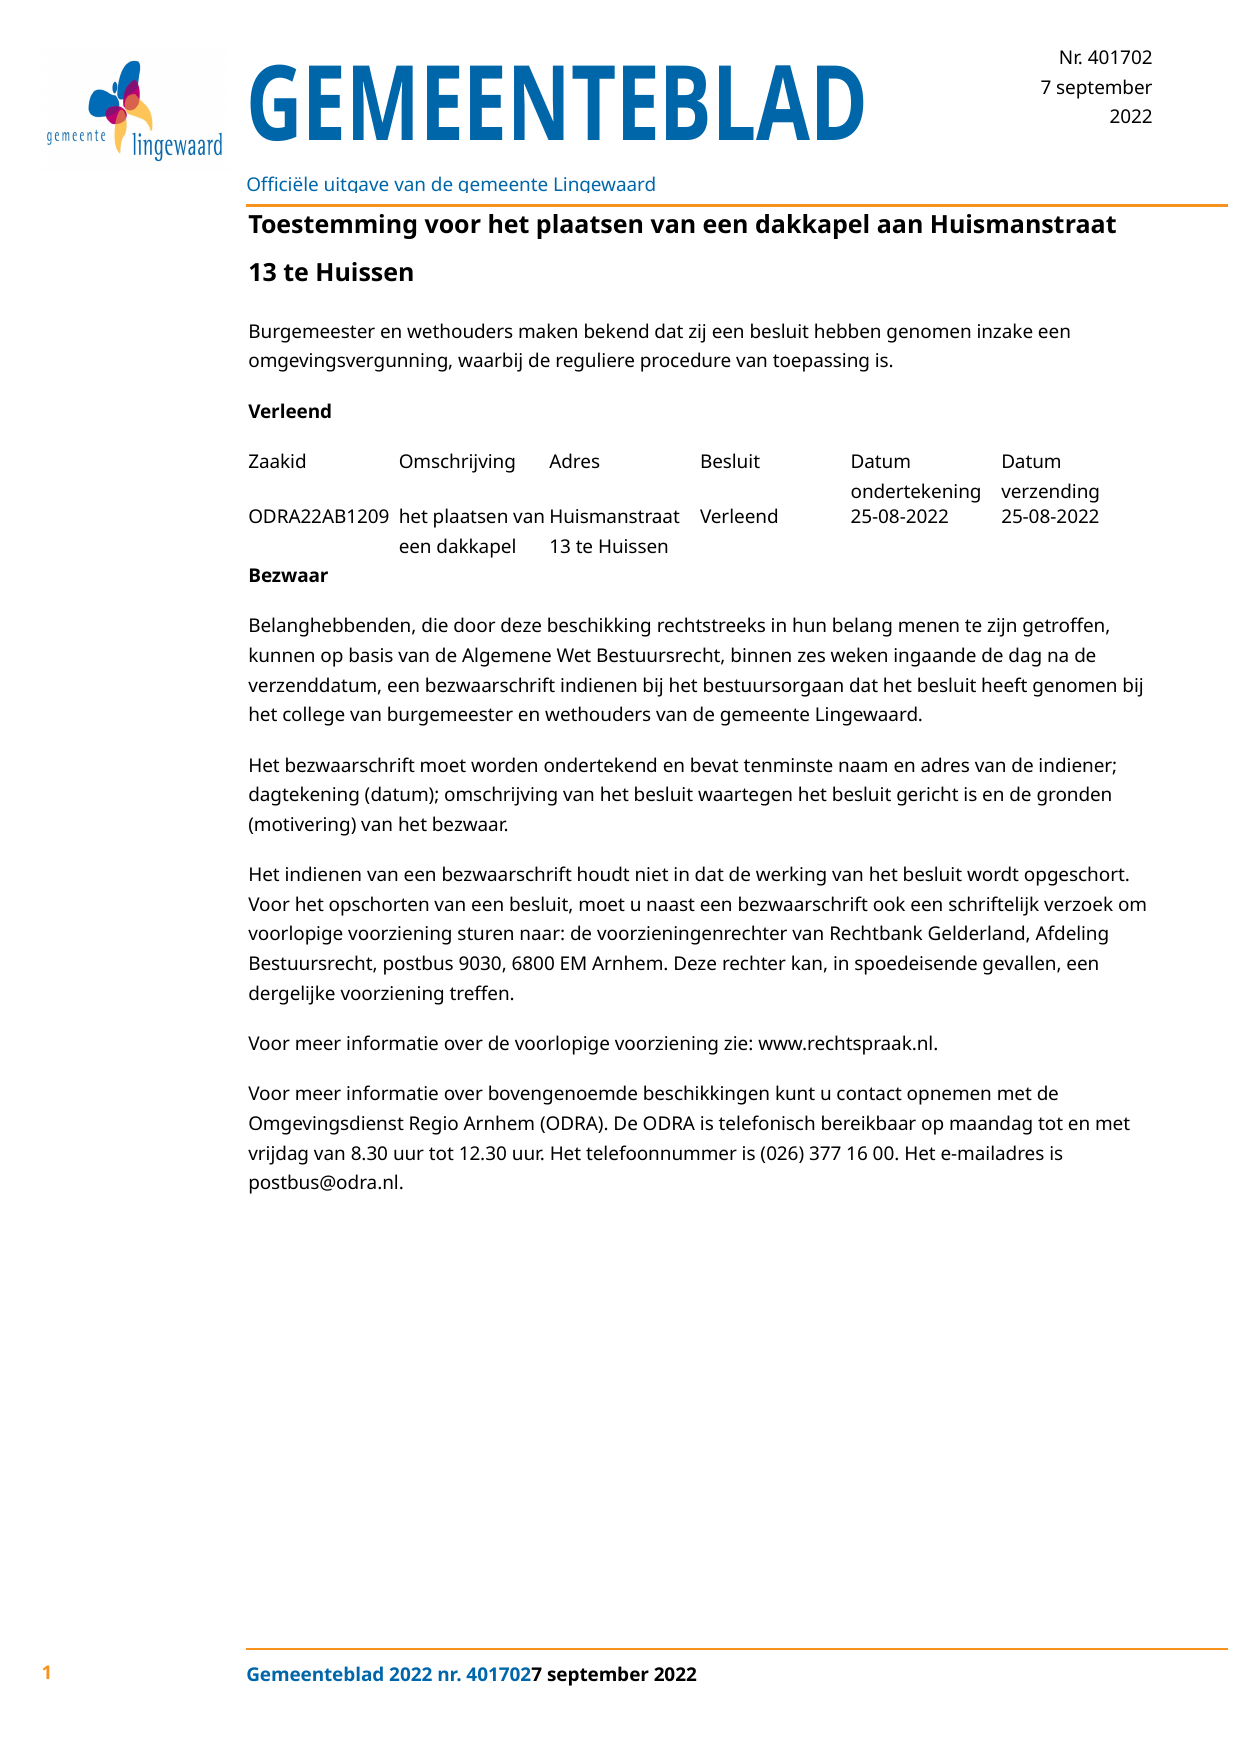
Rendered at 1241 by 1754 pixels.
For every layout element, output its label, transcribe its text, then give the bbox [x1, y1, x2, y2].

table_cell Huismanstraat 13 te Huissen [549, 504, 700, 559]
text Het indienen van een bezwaarschrift houdt niet in dat de werking van het besluit wordt opgeschort. Voor het opschorten van een besluit, moet u naast een bezwaarschrift ook een schriftelijk verzoek om voorlopige voorziening sturen naar: de voorzieningenrechter van Rechtbank Gelderland, Afdeling Bestuursrecht, postbus 9030, 6800 EM Arnhem. Deze rechter kan, in spoedeisende gevallen, een dergelijke voorziening treffen. [248, 861, 1152, 1006]
table_header Adres [549, 449, 700, 504]
text Het bezwaarschrift moet worden ondertekend en bevat tenminste naam en adres van de indiener; dagtekening (datum); omschrijving van het besluit waartegen het besluit gericht is en de gronden (motivering) van het bezwaar. [248, 752, 1152, 837]
table_cell ODRA22AB1209 [248, 504, 398, 559]
picture [41, 47, 231, 172]
table_header Datum verzending [1001, 449, 1152, 504]
table_cell het plaatsen van een dakkapel [399, 504, 549, 559]
table_header Zaakid [248, 449, 398, 504]
table_header Omschrijving [399, 449, 549, 504]
table_header Besluit [700, 449, 850, 504]
table_cell 25-08-2022 [1001, 504, 1152, 559]
text Burgemeester en wethouders maken bekend dat zij een besluit hebben genomen inzake een omgevingsvergunning, waarbij de reguliere procedure van toepassing is. [248, 318, 1152, 373]
table_cell Verleend [700, 504, 850, 559]
table_cell 25-08-2022 [850, 504, 1001, 559]
text Verleend [248, 398, 1152, 424]
text Bezwaar [248, 562, 1152, 588]
table_header Datum ondertekening [850, 449, 1001, 504]
text Belanghebbenden, die door deze beschikking rechtstreeks in hun belang menen te zijn getroffen, kunnen op basis van de Algemene Wet Bestuursrecht, binnen zes weken ingaande de dag na de verzenddatum, een bezwaarschrift indienen bij het bestuursorgaan dat het besluit heeft genomen bij het college van burgemeester en wethouders van de gemeente Lingewaard. [248, 613, 1152, 727]
text Voor meer informatie over bovengenoemde beschikkingen kunt u contact opnemen met de Omgevingsdienst Regio Arnhem (ODRA). De ODRA is telefonisch bereikbaar op maandag tot en met vrijdag van 8.30 uur tot 12.30 uur. Het telefoonnummer is (026) 377 16 00. Het e-mailadres is postbus@odra.nl. [248, 1081, 1152, 1195]
text Voor meer informatie over de voorlopige voorziening zie: www.rechtspraak.nl. [248, 1030, 1152, 1056]
text Toestemming voor het plaatsen van een dakkapel aan Huismanstraat 13 te Huissen [248, 207, 1152, 288]
